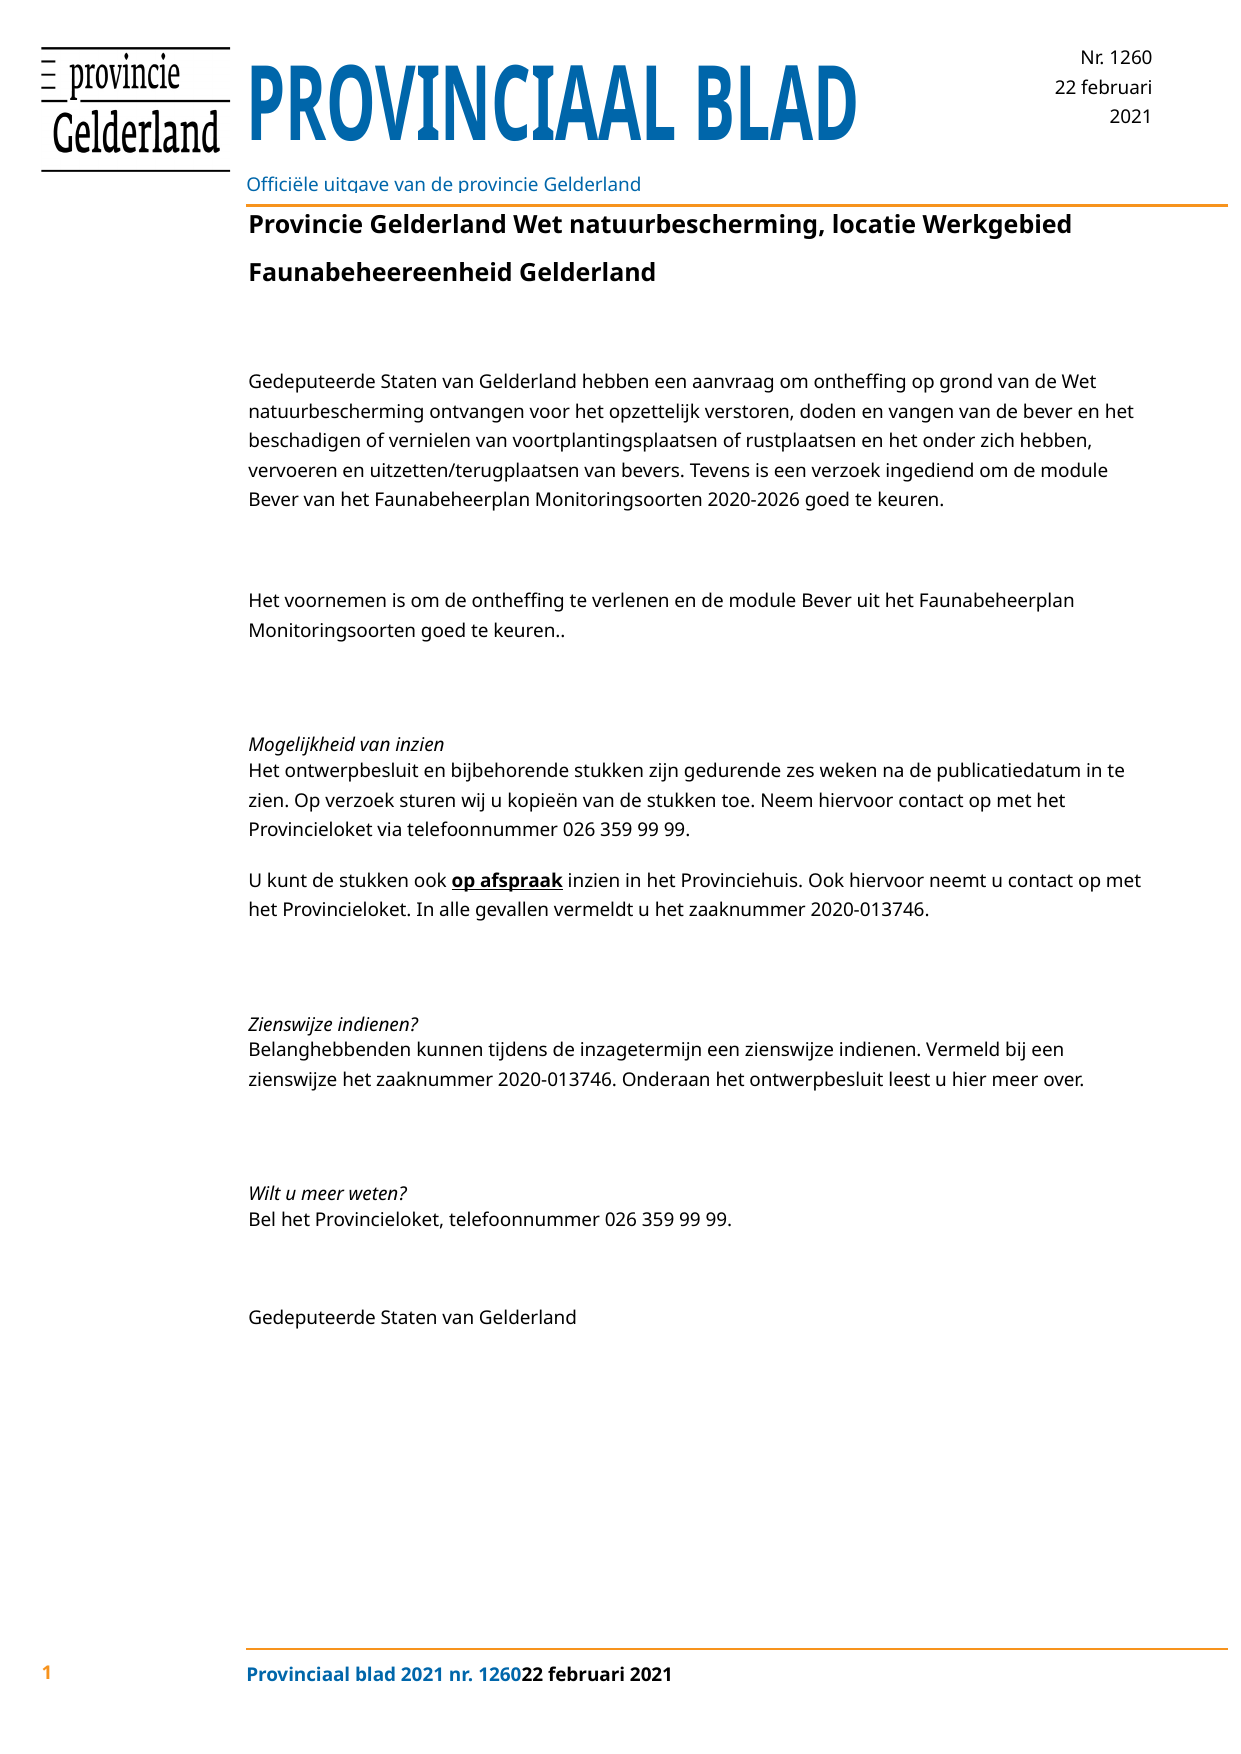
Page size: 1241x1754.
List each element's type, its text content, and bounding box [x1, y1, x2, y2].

text Zienswijze indienen? [248, 1011, 1152, 1036]
picture [41, 47, 231, 172]
text Gedeputeerde Staten van Gelderland [248, 1304, 1152, 1330]
text Wilt u meer weten? [248, 1180, 1152, 1206]
text Mogelijkheid van inzien [248, 731, 1152, 757]
text Het ontwerpbesluit en bijbehorende stukken zijn gedurende zes weken na de publicatiedatum in te zien. Op verzoek sturen wij u kopieën van de stukken toe. Neem hiervoor contact op met het Provincieloket via telefoonnummer 026 359 99 99. [248, 757, 1152, 842]
text Bel het Provincieloket, telefoonnummer 026 359 99 99. [248, 1206, 1152, 1232]
text Het voornemen is om de ontheffing te verlenen en de module Bever uit het Faunabeheerplan Monitoringsoorten goed te keuren.. [248, 587, 1152, 643]
text Belanghebbenden kunnen tijdens de inzagetermijn een zienswijze indienen. Vermeld bij een zienswijze het zaaknummer 2020-013746. Onderaan het ontwerpbesluit leest u hier meer over. [248, 1036, 1152, 1092]
text Gedeputeerde Staten van Gelderland hebben een aanvraag om ontheffing op grond van de Wet natuurbescherming ontvangen voor het opzettelijk verstoren, doden en vangen van de bever en het beschadigen of vernielen van voortplantingsplaatsen of rustplaatsen en het onder zich hebben, vervoeren en uitzetten/terugplaatsen van bevers. Tevens is een verzoek ingediend om de module Bever van het Faunabeheerplan Monitoringsoorten 2020-2026 goed te keuren. [248, 368, 1152, 512]
text U kunt de stukken ook op afspraak inzien in het Provinciehuis. Ook hiervoor neemt u contact op met het Provincieloket. In alle gevallen vermeldt u het zaaknummer 2020-013746. [248, 867, 1152, 922]
text Provincie Gelderland Wet natuurbescherming, locatie Werkgebied Faunabeheereenheid Gelderland [248, 207, 1152, 288]
